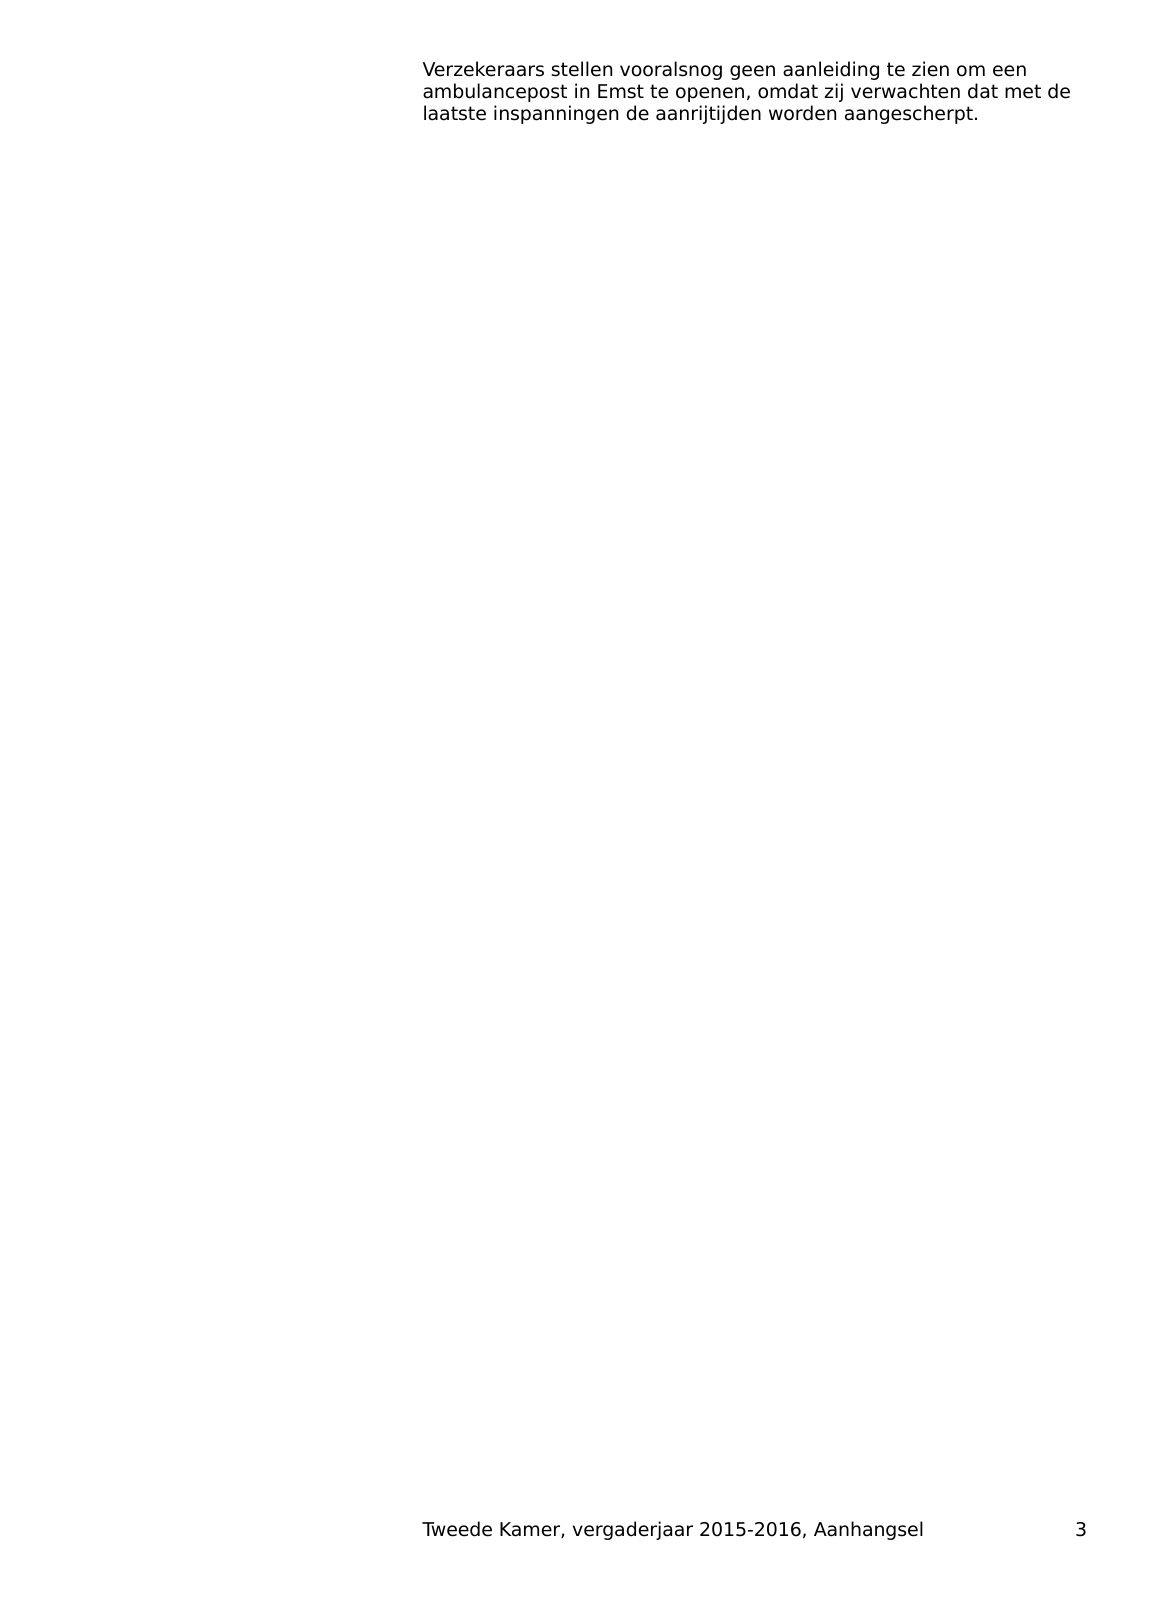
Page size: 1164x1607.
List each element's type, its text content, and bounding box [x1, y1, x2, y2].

text Verzekeraars stellen vooralsnog geen aanleiding te zien om een ambulancepost in Emst te openen, omdat zij verwachten dat met de laatste inspanningen de aanrijtijden worden aangescherpt. [422, 59, 1087, 125]
